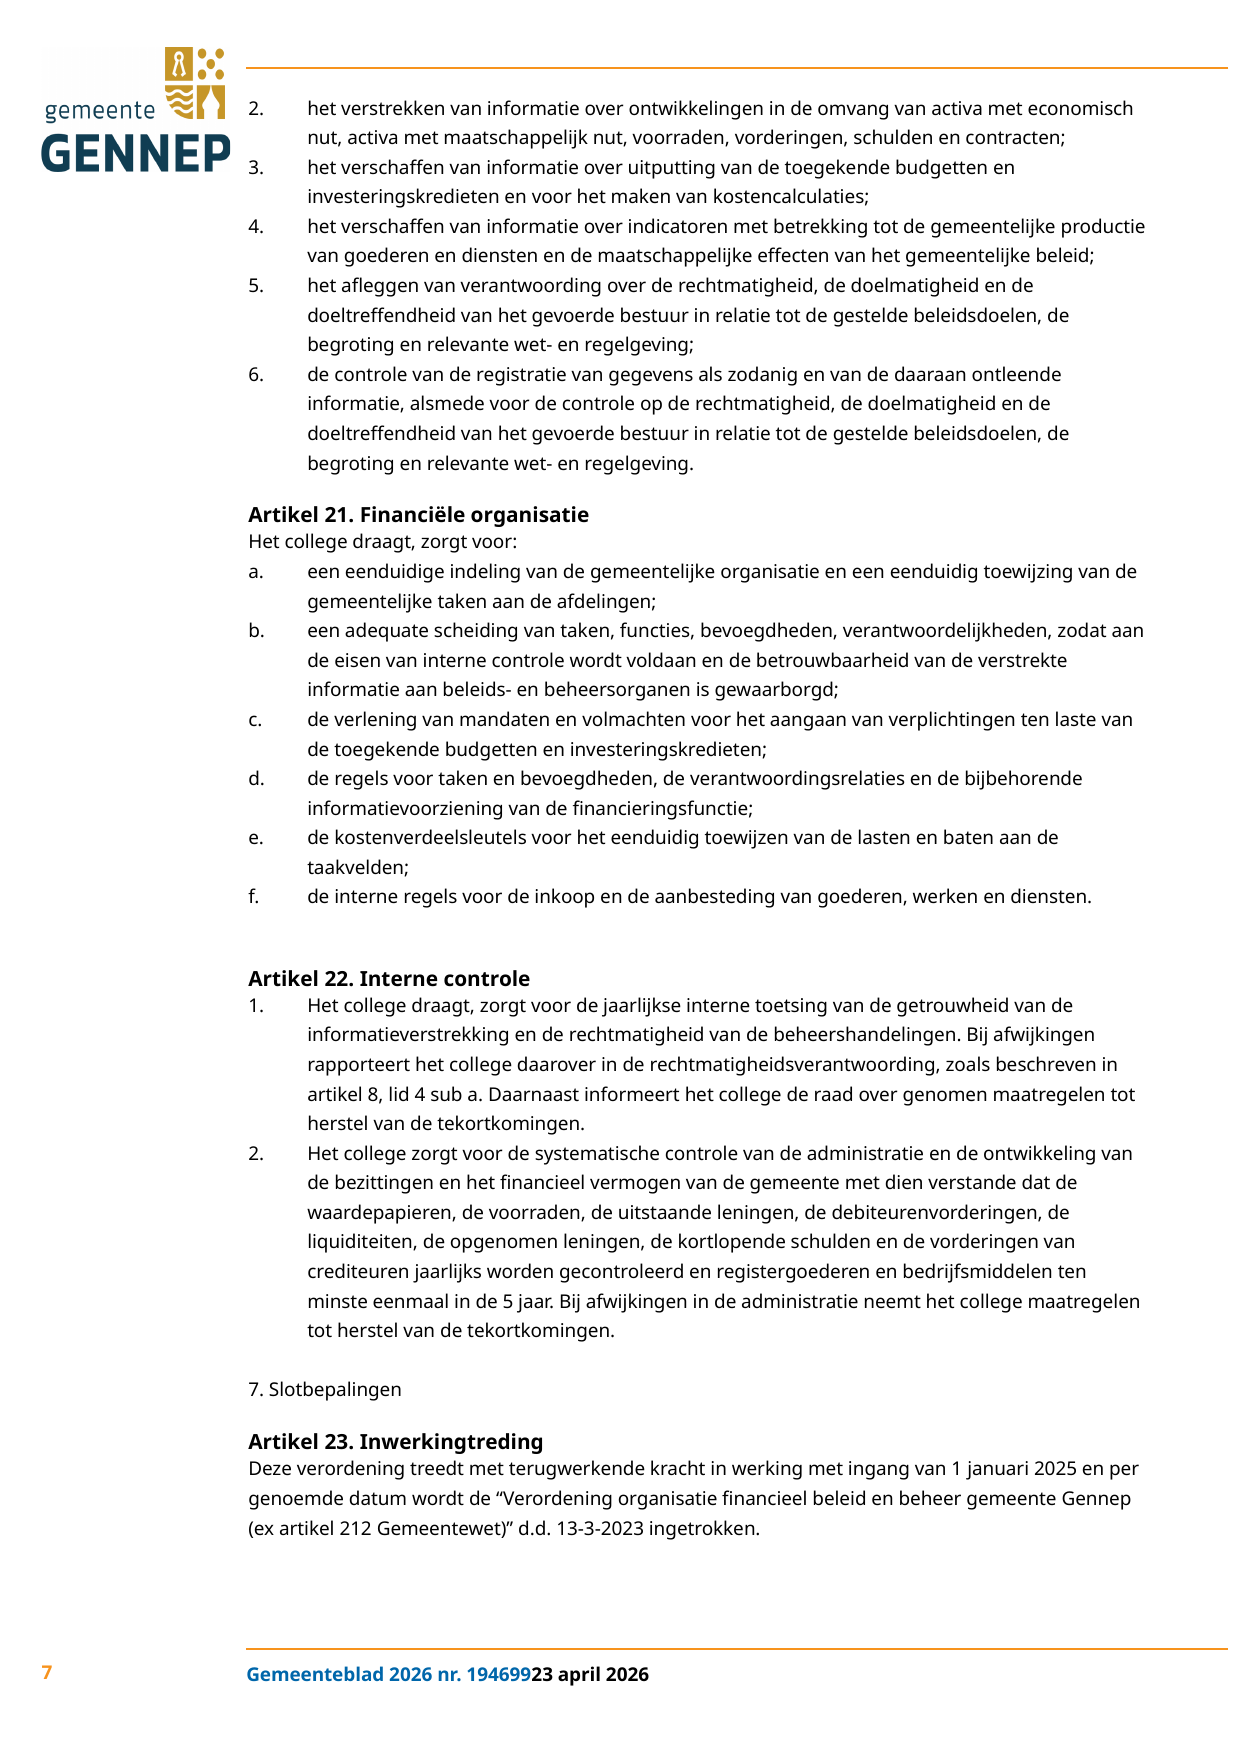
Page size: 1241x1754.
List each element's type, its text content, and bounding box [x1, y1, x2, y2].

list de kostenverdeelsleutels voor het eenduidig toewijzen van de lasten en baten aan de taakvelden; [248, 824, 1152, 880]
text 7. Slotbepalingen [248, 1377, 1152, 1402]
list het verstrekken van informatie over ontwikkelingen in de omvang van activa met economisch nut, activa met maatschappelijk nut, voorraden, vorderingen, schulden en contracten; [248, 95, 1152, 150]
list de controle van de registratie van gegevens als zodanig en van de daaraan ontleende informatie, alsmede voor de controle op de rechtmatigheid, de doelmatigheid en de doeltreffendheid van het gevoerde bestuur in relatie tot de gestelde beleidsdoelen, de begroting en relevante wet- en regelgeving. [248, 361, 1152, 476]
text Artikel 21. Financiële organisatie [248, 500, 1152, 529]
text Artikel 22. Interne controle [248, 964, 1152, 992]
list een adequate scheiding van taken, functies, bevoegdheden, verantwoordelijkheden, zodat aan de eisen van interne controle wordt voldaan en de betrouwbaarheid van de verstrekte informatie aan beleids- en beheersorganen is gewaarborgd; [248, 617, 1152, 702]
list de interne regels voor de inkoop en de aanbesteding van goederen, werken en diensten. [248, 884, 1152, 909]
list de verlening van mandaten en volmachten voor het aangaan van verplichtingen ten laste van de toegekende budgetten en investeringskredieten; [248, 706, 1152, 761]
list het afleggen van verantwoording over de rechtmatigheid, de doelmatigheid en de doeltreffendheid van het gevoerde bestuur in relatie tot de gestelde beleidsdoelen, de begroting en relevante wet- en regelgeving; [248, 272, 1152, 357]
text Deze verordening treedt met terugwerkende kracht in werking met ingang van 1 januari 2025 en per genoemde datum wordt de “Verordening organisatie financieel beleid en beheer gemeente Gennep (ex artikel 212 Gemeentewet)” d.d. 13-3-2023 ingetrokken. [248, 1456, 1152, 1540]
list Het college draagt, zorgt voor de jaarlijkse interne toetsing van de getrouwheid van de informatieverstrekking en de rechtmatigheid van de beheershandelingen. Bij afwijkingen rapporteert het college daarover in de rechtmatigheidsverantwoording, zoals beschreven in artikel 8, lid 4 sub a. Daarnaast informeert het college de raad over genomen maatregelen tot herstel van de tekortkomingen. [248, 992, 1152, 1136]
list een eenduidige indeling van de gemeentelijke organisatie en een eenduidig toewijzing van de gemeentelijke taken aan de afdelingen; [248, 558, 1152, 613]
text Het college draagt, zorgt voor: [248, 529, 1152, 554]
list het verschaffen van informatie over indicatoren met betrekking tot de gemeentelijke productie van goederen en diensten en de maatschappelijke effecten van het gemeentelijke beleid; [248, 213, 1152, 268]
list Het college zorgt voor de systematische controle van de administratie en de ontwikkeling van de bezittingen en het financieel vermogen van de gemeente met dien verstande dat de waardepapieren, de voorraden, de uitstaande leningen, de debiteurenvorderingen, de liquiditeiten, de opgenomen leningen, de kortlopende schulden en de vorderingen van crediteuren jaarlijks worden gecontroleerd en registergoederen en bedrijfsmiddelen ten minste eenmaal in de 5 jaar. Bij afwijkingen in de administratie neemt het college maatregelen tot herstel van de tekortkomingen. [248, 1140, 1152, 1343]
picture [41, 47, 231, 172]
list het verschaffen van informatie over uitputting van de toegekende budgetten en investeringskredieten en voor het maken van kostencalculaties; [248, 154, 1152, 209]
text Artikel 23. Inwerkingtreding [248, 1427, 1152, 1456]
list de regels voor taken en bevoegdheden, de verantwoordingsrelaties en de bijbehorende informatievoorziening van de financieringsfunctie; [248, 765, 1152, 821]
